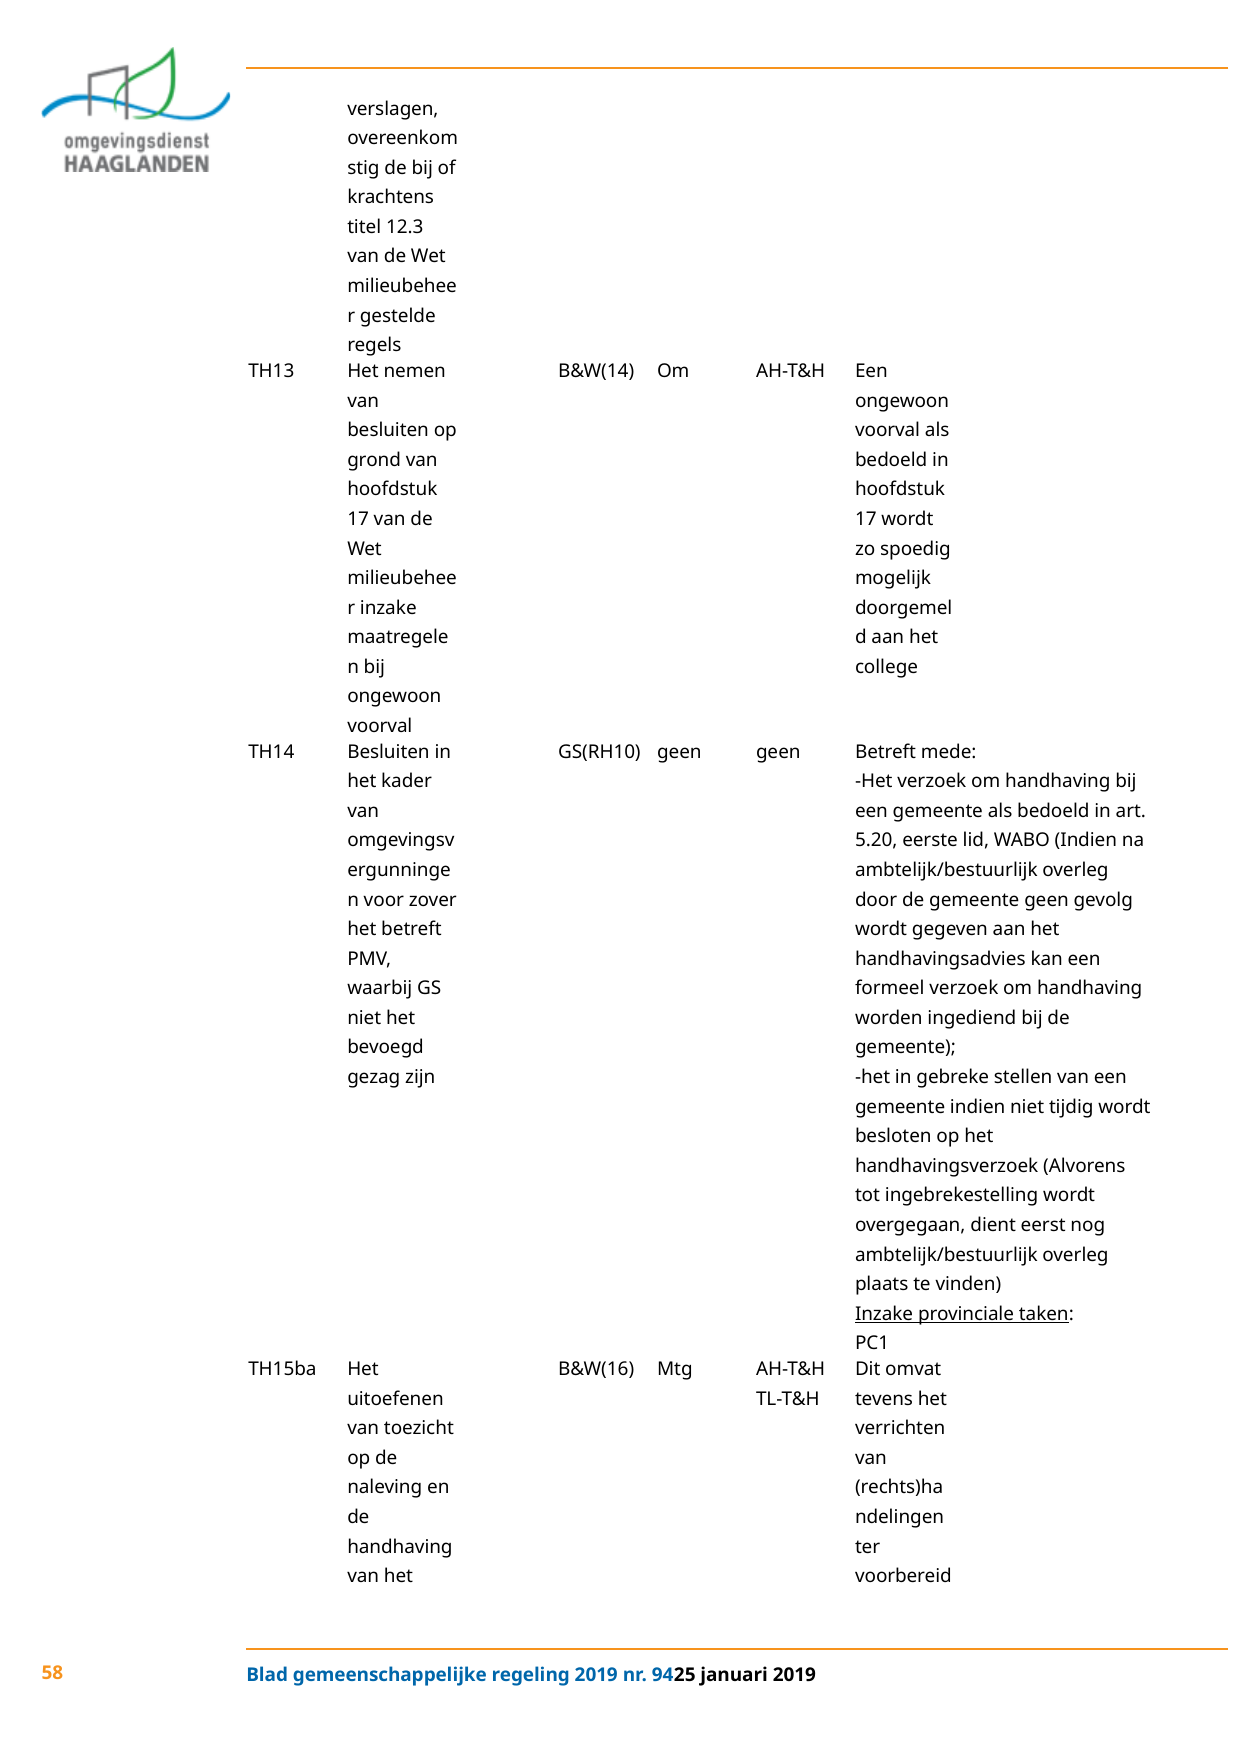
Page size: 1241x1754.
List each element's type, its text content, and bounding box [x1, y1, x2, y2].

table_cell Een ongewoon voorval als bedoeld in hoofdstuk 17 wordt zo spoedig mogelijk doorgemeld aan het college [855, 357, 954, 738]
table_cell [954, 357, 1152, 738]
table_cell GS(RH10) [558, 738, 657, 1355]
table_cell TH14 [248, 738, 347, 1355]
table_cell [657, 95, 756, 357]
table_cell verslagen, overeenkomstig de bij of krachtens titel 12.3 van de Wet milieubeheer gestelde regels [347, 95, 459, 357]
table_cell B&W(14) [558, 357, 657, 738]
table_cell Mtg [657, 1355, 756, 1588]
table_cell geen [756, 738, 855, 1355]
table_cell [855, 95, 954, 357]
table_cell AH-T&H TL-T&H [756, 1355, 855, 1588]
table_cell [459, 1355, 558, 1588]
table_cell Besluiten in het kader van omgevingsvergunningen voor zover het betreft PMV, waarbij GS niet het bevoegd gezag zijn [347, 738, 459, 1355]
table_cell [248, 95, 347, 357]
table_cell [558, 95, 657, 357]
table_cell Het uitoefenen van toezicht op de naleving en de handhaving van het [347, 1355, 459, 1588]
table_cell B&W(16) [558, 1355, 657, 1588]
table_cell TH15ba [248, 1355, 347, 1588]
picture [41, 47, 231, 172]
table_cell [954, 1355, 1152, 1588]
table_cell TH13 [248, 357, 347, 738]
table_cell [459, 95, 558, 357]
table_cell Betreft mede: -Het verzoek om handhaving bij een gemeente als bedoeld in art. 5.20, eerste lid, WABO (Indien na ambtelijk/bestuurlijk overleg door de gemeente geen gevolg wordt gegeven aan het handhavingsadvies kan een formeel verzoek om handhaving worden ingediend bij de gemeente); -het in gebreke stellen van een gemeente indien niet tijdig wordt besloten op het handhavingsverzoek (Alvorens tot ingebrekestelling wordt overgegaan, dient eerst nog ambtelijk/bestuurlijk overleg plaats te vinden) Inzake provinciale taken: PC1 [855, 738, 1152, 1355]
table_cell [756, 95, 855, 357]
table_cell Dit omvat tevens het verrichten van (rechts)handelingen ter voorbereid [855, 1355, 954, 1588]
table_cell Het nemen van besluiten op grond van hoofdstuk 17 van de Wet milieubeheer inzake maatregelen bij ongewoon voorval [347, 357, 459, 738]
table_cell [459, 738, 558, 1355]
table_cell [459, 357, 558, 738]
table_cell AH-T&H [756, 357, 855, 738]
table_cell [954, 95, 1152, 357]
table_cell geen [657, 738, 756, 1355]
table_cell Om [657, 357, 756, 738]
